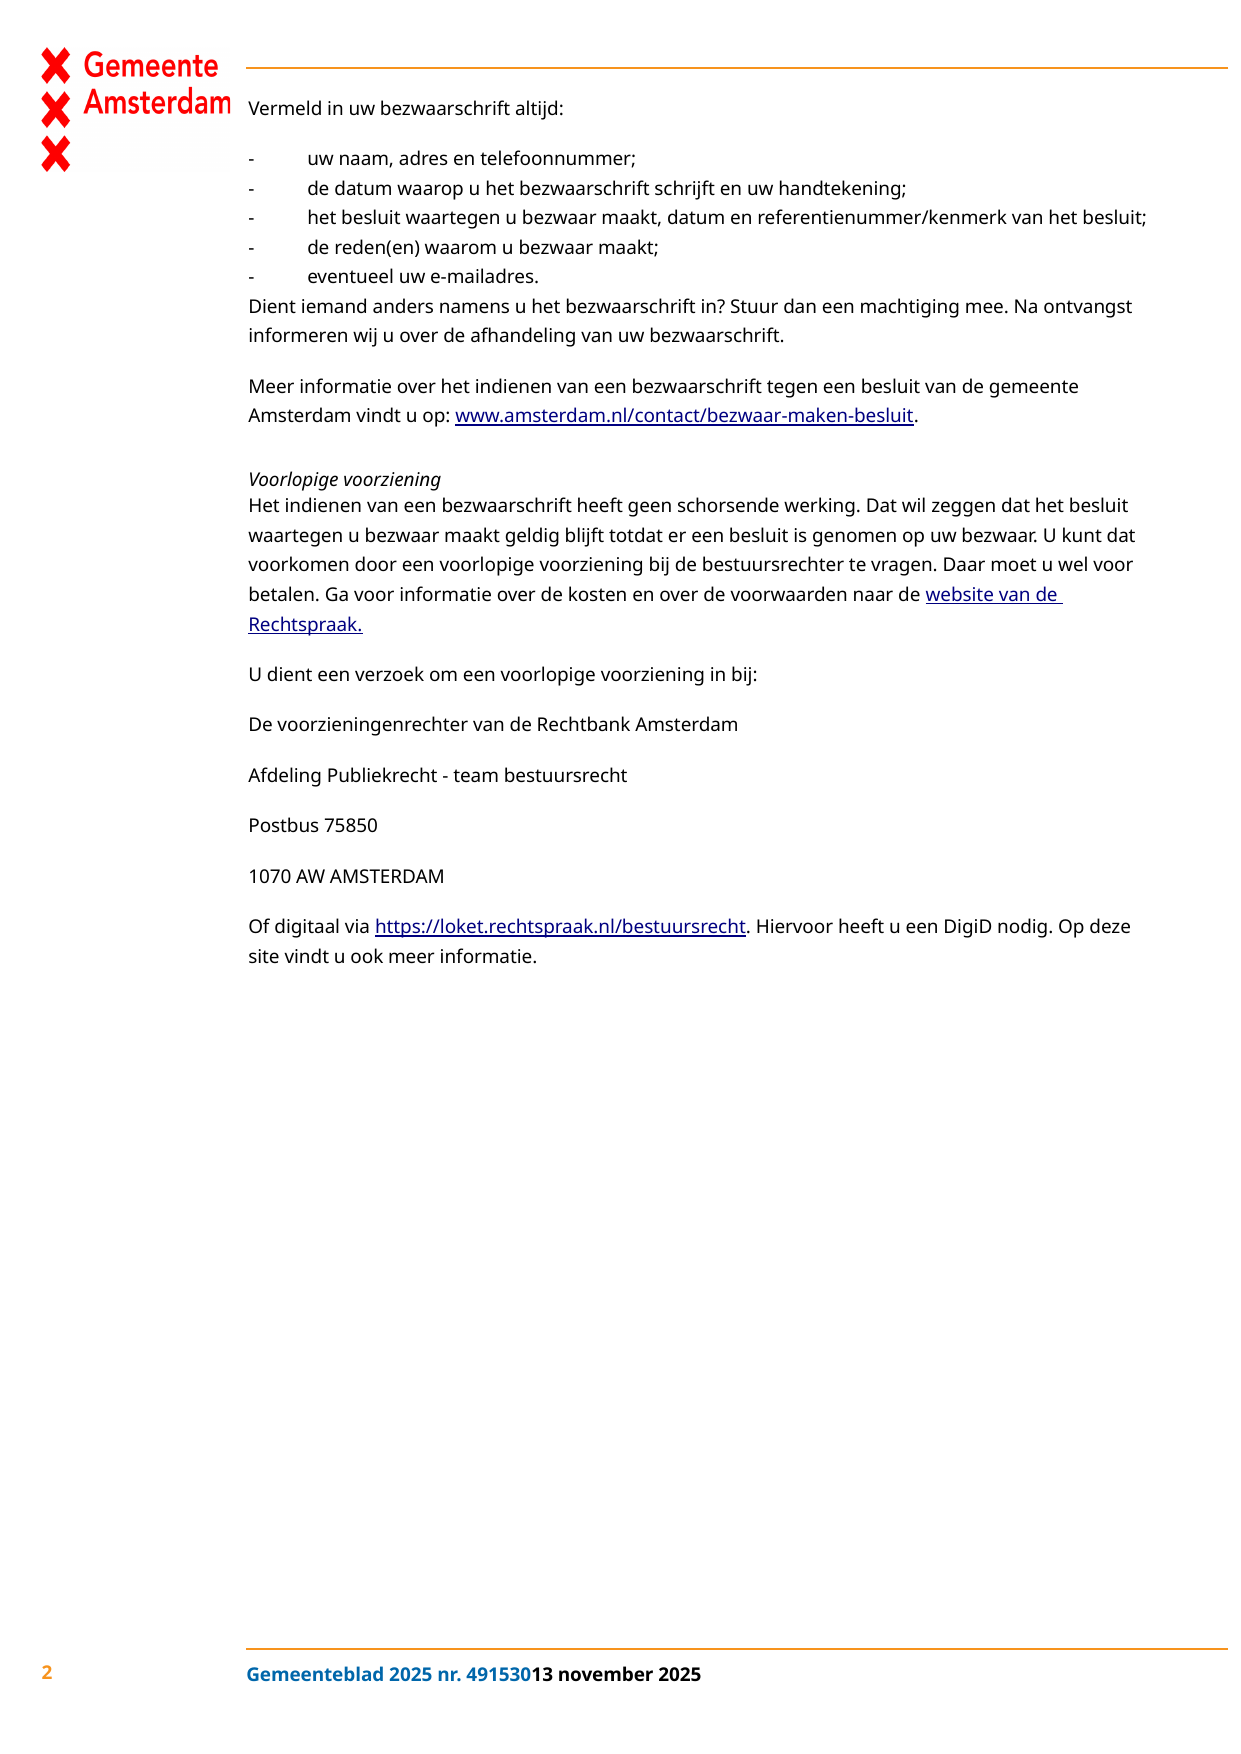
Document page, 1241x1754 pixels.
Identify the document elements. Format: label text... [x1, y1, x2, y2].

picture [41, 47, 231, 172]
list uw naam, adres en telefoonnummer; [248, 145, 1152, 171]
text Voorlopige voorziening [248, 467, 1152, 492]
list het besluit waartegen u bezwaar maakt, datum en referentienummer/kenmerk van het besluit; [248, 204, 1152, 230]
list de datum waarop u het bezwaarschrift schrijft en uw handtekening; [248, 175, 1152, 201]
text 1070 AW AMSTERDAM [248, 863, 1152, 888]
text Afdeling Publiekrecht - team bestuursrecht [248, 762, 1152, 788]
text Vermeld in uw bezwaarschrift altijd: [248, 95, 1152, 121]
text Dient iemand anders namens u het bezwaarschrift in? Stuur dan een machtiging mee. Na ontvangst informeren wij u over de afhandeling van uw bezwaarschrift. [248, 293, 1152, 348]
text U dient een verzoek om een voorlopige voorziening in bij: [248, 661, 1152, 687]
list eventueel uw e-mailadres. [248, 263, 1152, 289]
text Postbus 75850 [248, 812, 1152, 838]
text Meer informatie over het indienen van een bezwaarschrift tegen een besluit van de gemeente Amsterdam vindt u op: www.amsterdam.nl/contact/bezwaar-maken-besluit. [248, 373, 1152, 428]
text Het indienen van een bezwaarschrift heeft geen schorsende werking. Dat wil zeggen dat het besluit waartegen u bezwaar maakt geldig blijft totdat er een besluit is genomen op uw bezwaar. U kunt dat voorkomen door een voorlopige voorziening bij de bestuursrechter te vragen. Daar moet u wel voor betalen. Ga voor informatie over de kosten en over de voorwaarden naar de website van de Rechtspraak. [248, 492, 1152, 636]
list de reden(en) waarom u bezwaar maakt; [248, 234, 1152, 260]
text De voorzieningenrechter van de Rechtbank Amsterdam [248, 712, 1152, 737]
text Of digitaal via https://loket.rechtspraak.nl/bestuursrecht. Hiervoor heeft u een DigiD nodig. Op deze site vindt u ook meer informatie. [248, 913, 1152, 968]
